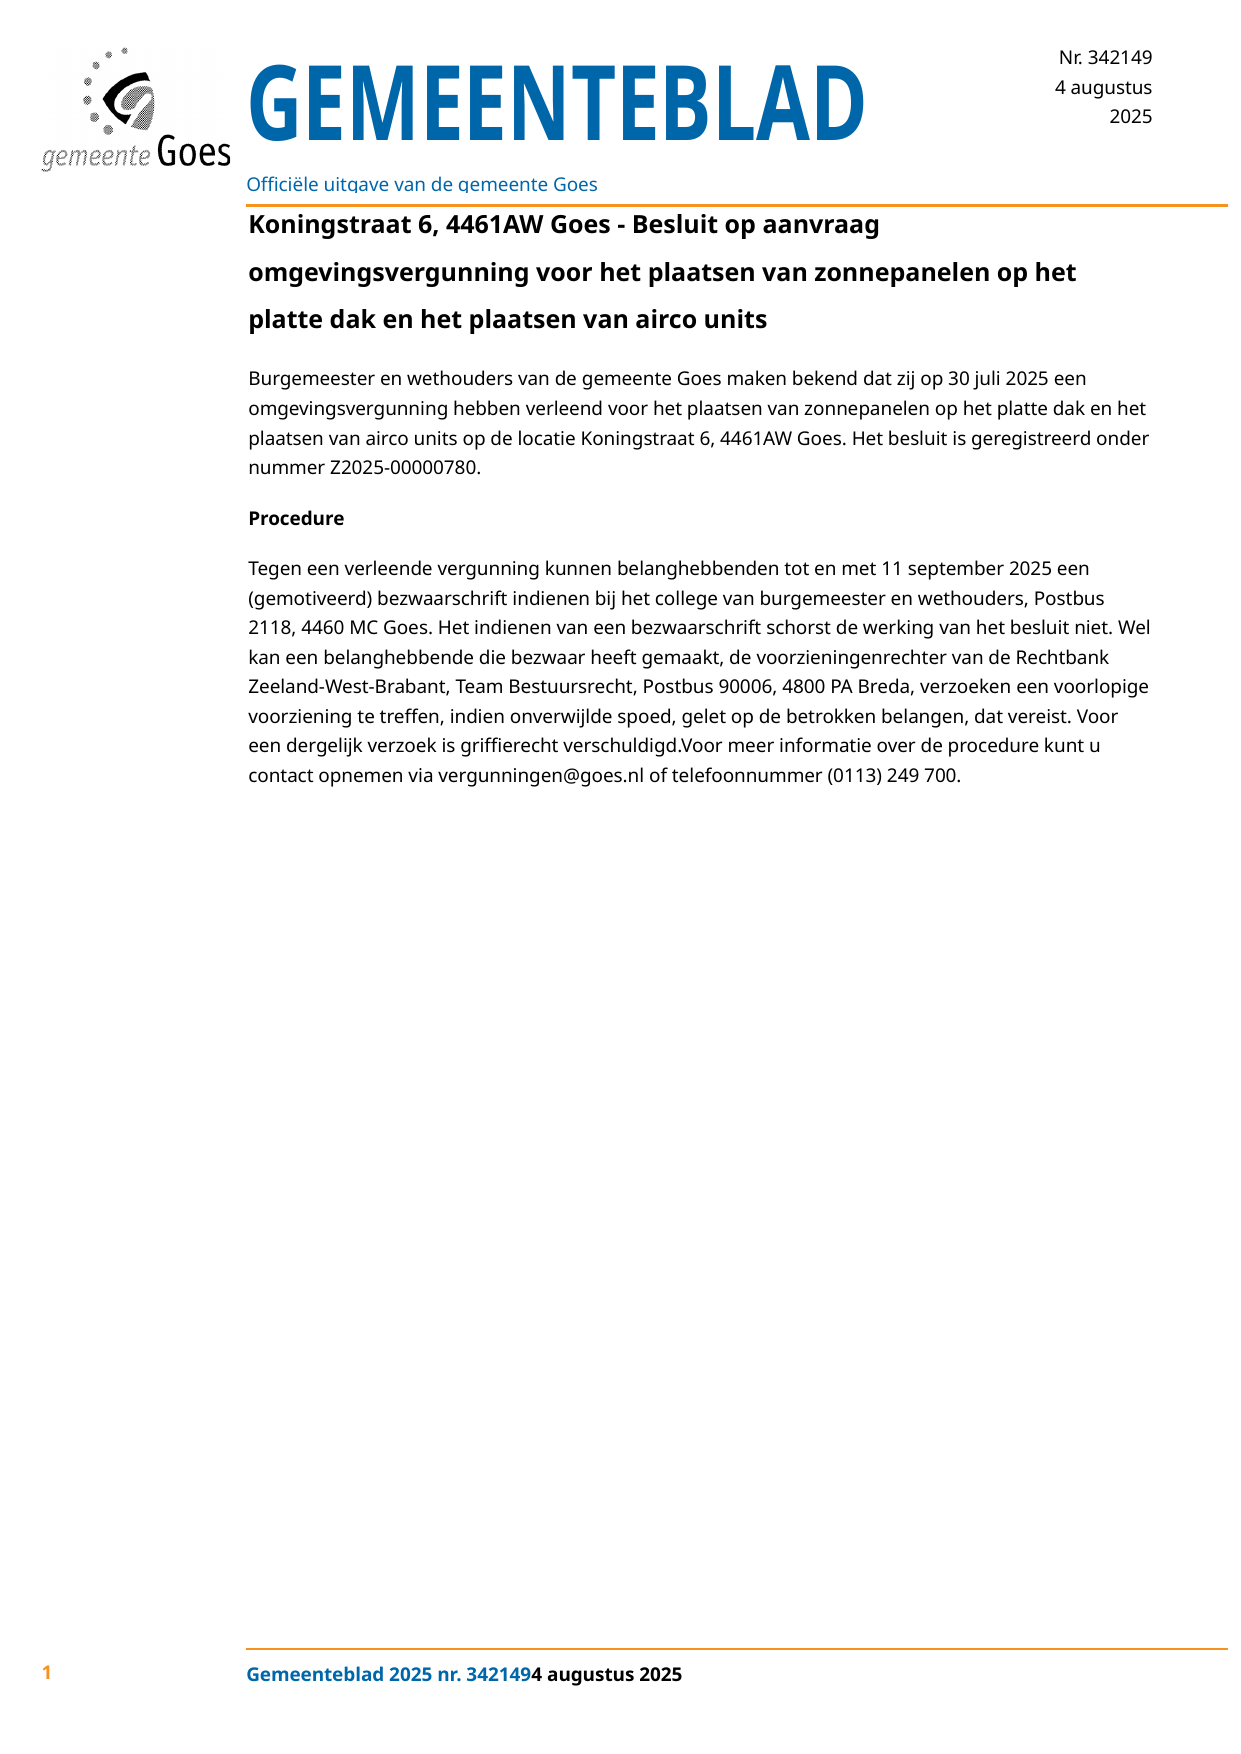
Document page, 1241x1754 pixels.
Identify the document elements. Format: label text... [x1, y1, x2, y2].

text Burgemeester en wethouders van de gemeente Goes maken bekend dat zij op 30 juli 2025 een omgevingsvergunning hebben verleend voor het plaatsen van zonnepanelen op het platte dak en het plaatsen van airco units op de locatie Koningstraat 6, 4461AW Goes. Het besluit is geregistreerd onder nummer Z2025-00000780. [248, 366, 1152, 480]
text Procedure [248, 505, 1152, 530]
text Tegen een verleende vergunning kunnen belanghebbenden tot en met 11 september 2025 een (gemotiveerd) bezwaarschrift indienen bij het college van burgemeester en wethouders, Postbus 2118, 4460 MC Goes. Het indienen van een bezwaarschrift schorst de werking van het besluit niet. Wel kan een belanghebbende die bezwaar heeft gemaakt, de voorzieningenrechter van de Rechtbank Zeeland-West-Brabant, Team Bestuursrecht, Postbus 90006, 4800 PA Breda, verzoeken een voorlopige voorziening te treffen, indien onverwijlde spoed, gelet op de betrokken belangen, dat vereist. Voor een dergelijk verzoek is griffierecht verschuldigd.Voor meer informatie over de procedure kunt u contact opnemen via vergunningen@goes.nl of telefoonnummer (0113) 249 700. [248, 555, 1152, 788]
picture [41, 47, 231, 172]
text Koningstraat 6, 4461AW Goes - Besluit op aanvraag omgevingsvergunning voor het plaatsen van zonnepanelen op het platte dak en het plaatsen van airco units [248, 207, 1152, 336]
